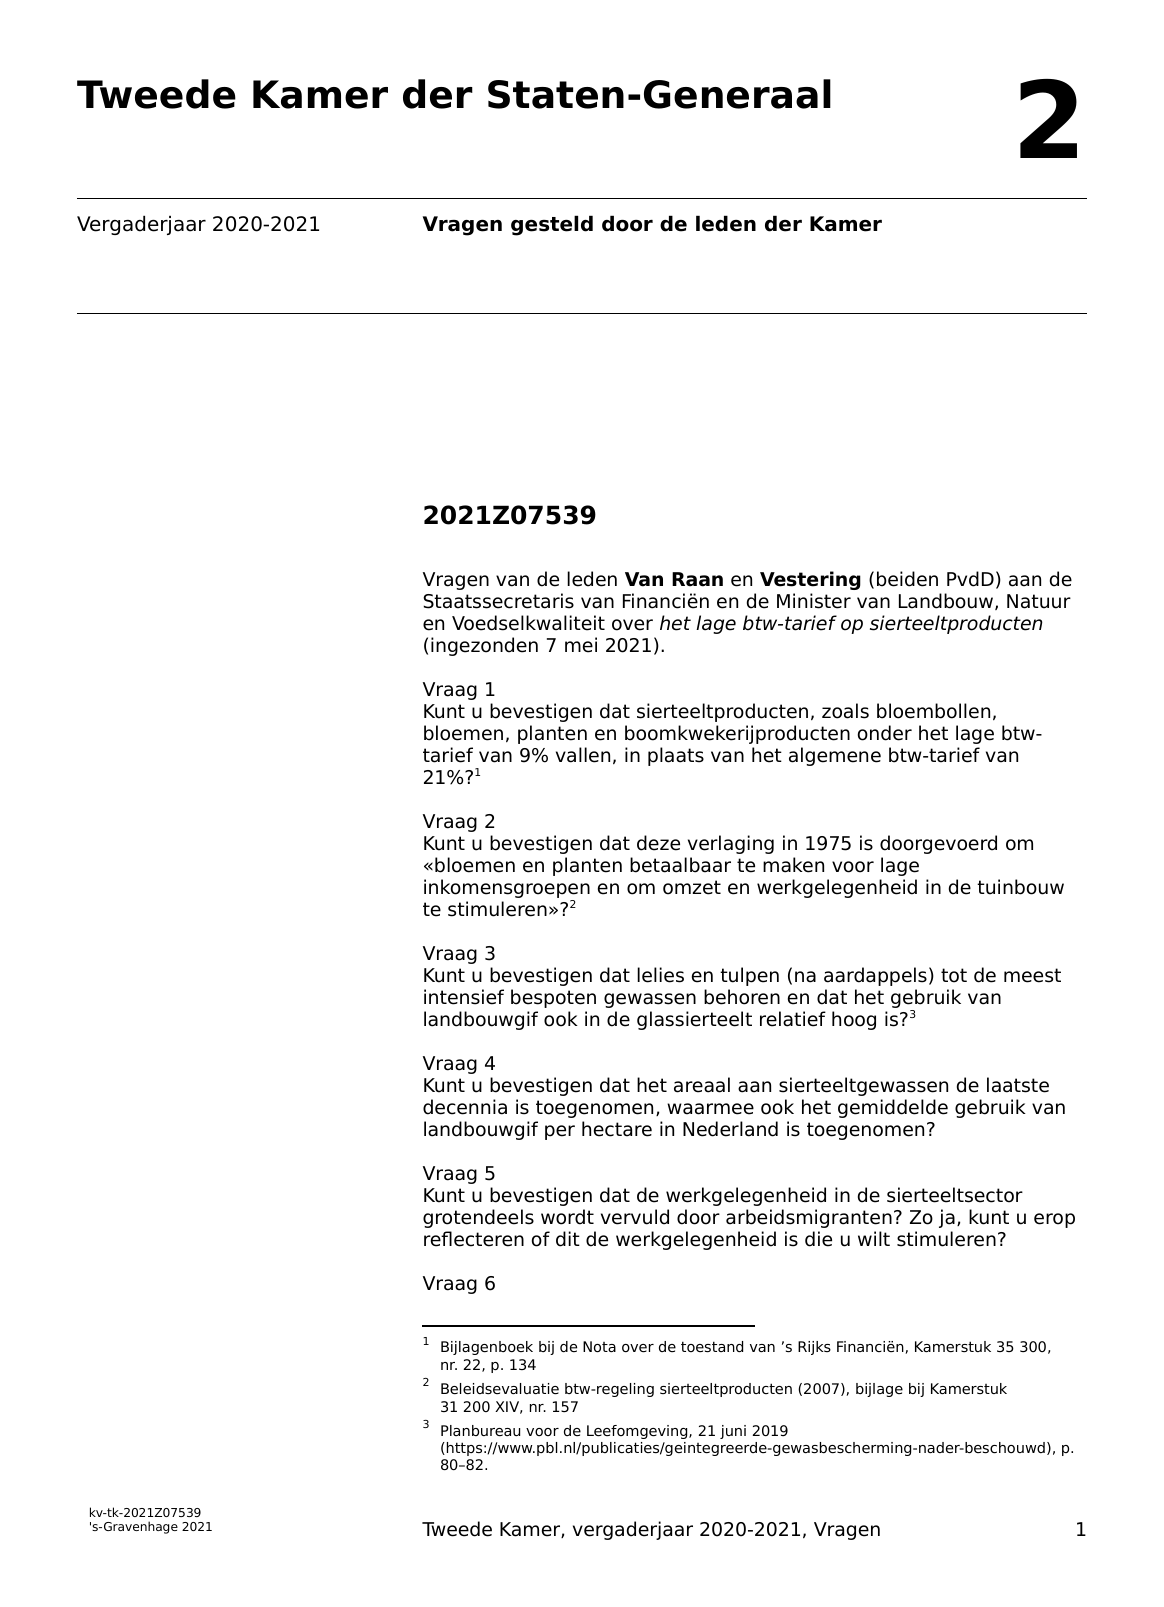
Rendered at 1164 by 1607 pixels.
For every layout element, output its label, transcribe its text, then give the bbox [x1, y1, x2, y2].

text Vraag 2 [422, 811, 1087, 833]
text Bijlagenboek bij de Nota over de toestand van ’s Rijks Financiën, Kamerstuk 35 300, nr. 22, p. 134 [422, 1335, 1087, 1374]
text Vraag 6 [422, 1273, 1087, 1295]
text Kunt u bevestigen dat sierteeltproducten, zoals bloembollen, bloemen, planten en boomkwekerijproducten onder het lage btw-tarief van 9% vallen, in plaats van het algemene btw-tarief van 21%? [422, 701, 1087, 789]
text Kunt u bevestigen dat de werkgelegenheid in de sierteeltsector grotendeels wordt vervuld door arbeidsmigranten? Zo ja, kunt u erop reflecteren of dit de werkgelegenheid is die u wilt stimuleren? [422, 1185, 1087, 1251]
text Beleidsevaluatie btw-regeling sierteeltproducten (2007), bijlage bij Kamerstuk 31 200 XIV, nr. 157 [422, 1377, 1087, 1416]
text 2021Z07539 [422, 501, 1087, 531]
text Vragen van de leden Van Raan en Vestering (beiden PvdD) aan de Staatssecretaris van Financiën en de Minister van Landbouw, Natuur en Voedselkwaliteit over het lage btw-tarief op sierteeltproducten (ingezonden 7 mei 2021). [422, 569, 1087, 657]
text 's-Gravenhage 2021 [88, 1520, 323, 1534]
text Kunt u bevestigen dat het areaal aan sierteeltgewassen de laatste decennia is toegenomen, waarmee ook het gemiddelde gebruik van landbouwgif per hectare in Nederland is toegenomen? [422, 1075, 1087, 1141]
text Kunt u bevestigen dat deze verlaging in 1975 is doorgevoerd om «bloemen en planten betaalbaar te maken voor lage inkomensgroepen en om omzet en werkgelegenheid in de tuinbouw te stimuleren»? [422, 833, 1087, 921]
table_cell Vergaderjaar 2020-2021 [77, 199, 422, 313]
text Vraag 4 [422, 1053, 1087, 1075]
text Vraag 1 [422, 679, 1087, 701]
text Vraag 3 [422, 943, 1087, 965]
text kv-tk-2021Z07539 [88, 1506, 323, 1520]
text Kunt u bevestigen dat lelies en tulpen (na aardappels) tot de meest intensief bespoten gewassen behoren en dat het gebruik van landbouwgif ook in de glassierteelt relatief hoog is? [422, 965, 1087, 1031]
text Planbureau voor de Leefomgeving, 21 juni 2019 (https://www.pbl.nl/publicaties/geintegreerde-gewasbescherming-nader-beschouwd), p. 80–82. [422, 1418, 1087, 1474]
text Vraag 5 [422, 1163, 1087, 1185]
table_cell Vragen gesteld door de leden der Kamer [422, 199, 1087, 313]
table_header 2 [886, 59, 1087, 198]
table_header Tweede Kamer der Staten-Generaal [77, 59, 886, 198]
